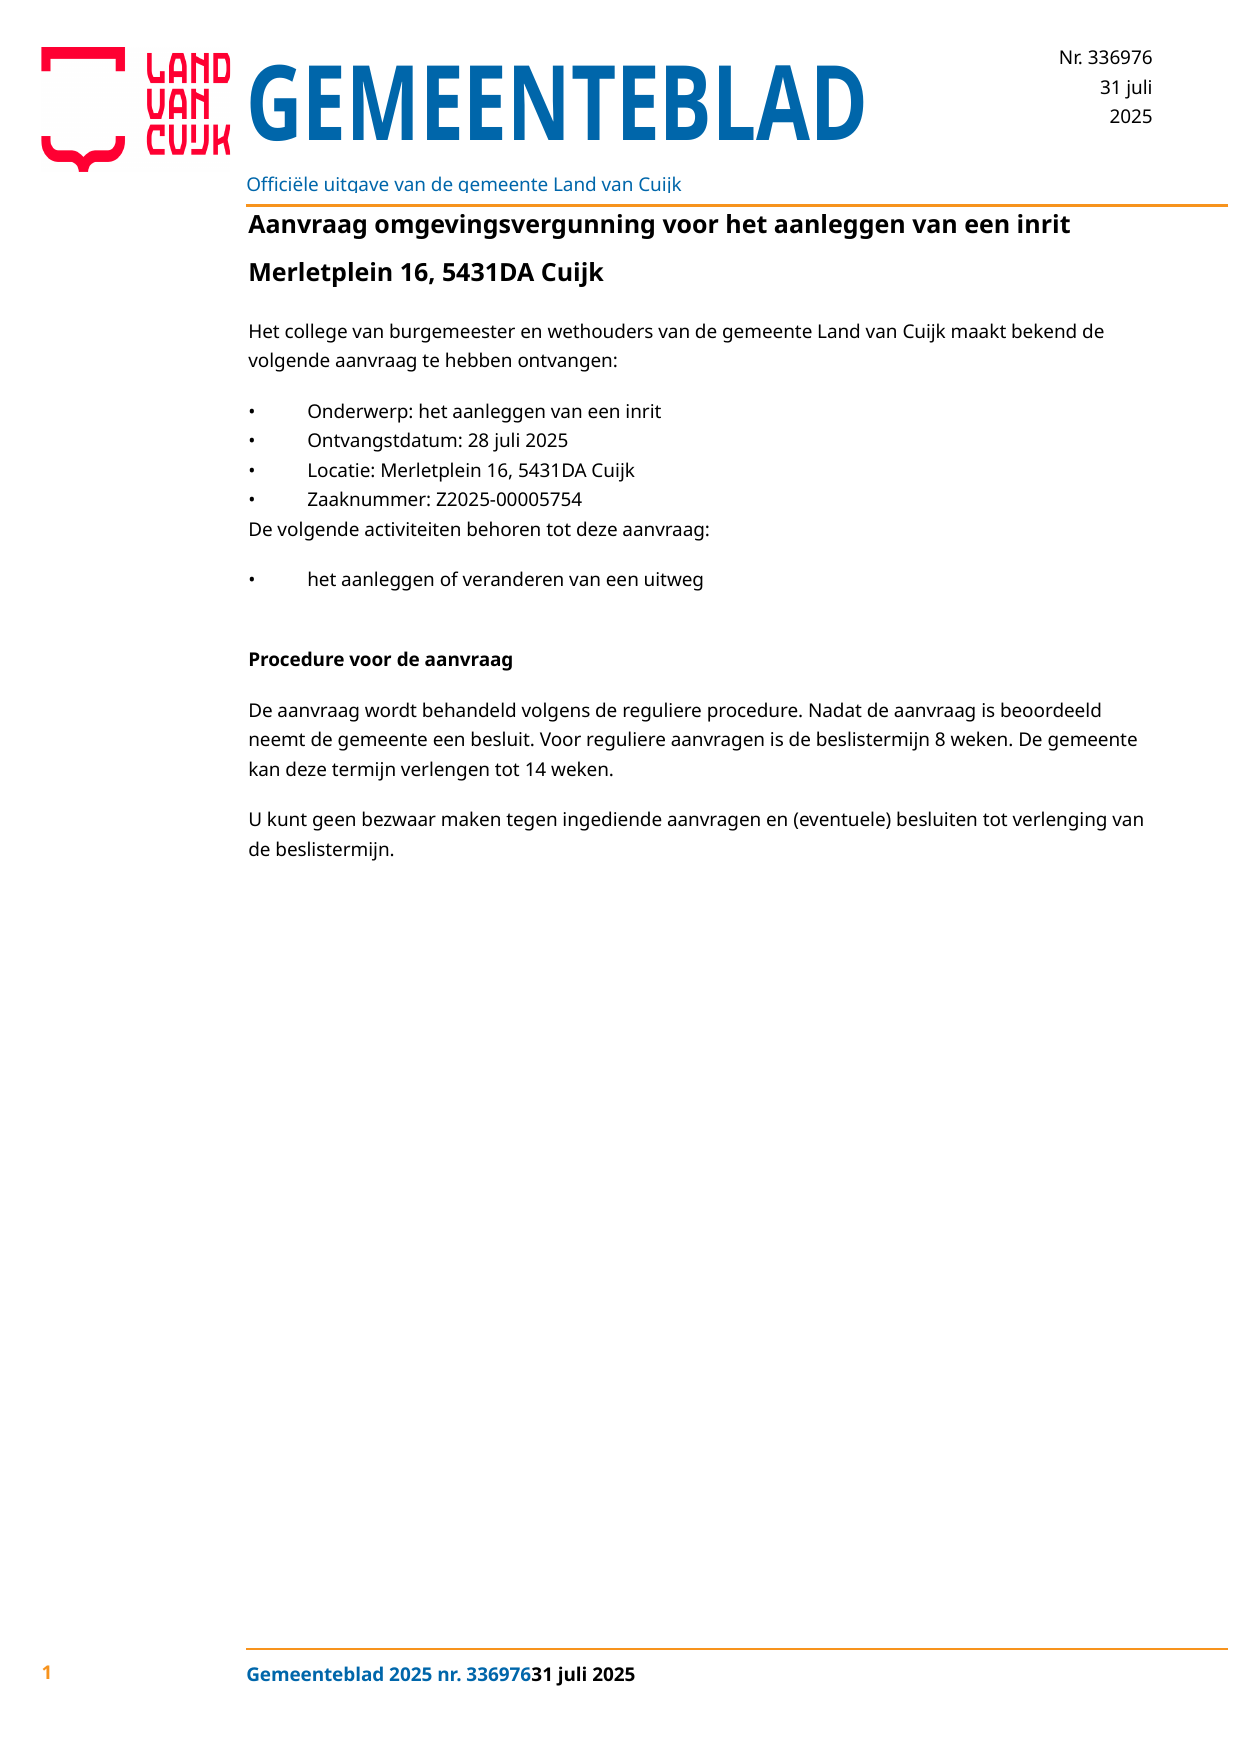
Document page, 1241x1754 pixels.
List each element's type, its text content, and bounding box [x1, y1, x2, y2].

text Procedure voor de aanvraag [248, 647, 1152, 672]
list Zaaknummer: Z2025-00005754 [248, 487, 1152, 512]
text Aanvraag omgevingsvergunning voor het aanleggen van een inrit Merletplein 16, 5431DA Cuijk [248, 207, 1152, 288]
list Locatie: Merletplein 16, 5431DA Cuijk [248, 457, 1152, 483]
text U kunt geen bezwaar maken tegen ingediende aanvragen en (eventuele) besluiten tot verlenging van de beslistermijn. [248, 807, 1152, 862]
list Ontvangstdatum: 28 juli 2025 [248, 427, 1152, 453]
list Onderwerp: het aanleggen van een inrit [248, 398, 1152, 424]
picture [41, 47, 231, 172]
text De volgende activiteiten behoren tot deze aanvraag: [248, 516, 1152, 542]
text Het college van burgemeester en wethouders van de gemeente Land van Cuijk maakt bekend de volgende aanvraag te hebben ontvangen: [248, 318, 1152, 373]
text De aanvraag wordt behandeld volgens de reguliere procedure. Nadat de aanvraag is beoordeeld neemt de gemeente een besluit. Voor reguliere aanvragen is de beslistermijn 8 weken. De gemeente kan deze termijn verlengen tot 14 weken. [248, 697, 1152, 782]
list het aanleggen of veranderen van een uitweg [248, 567, 1152, 592]
